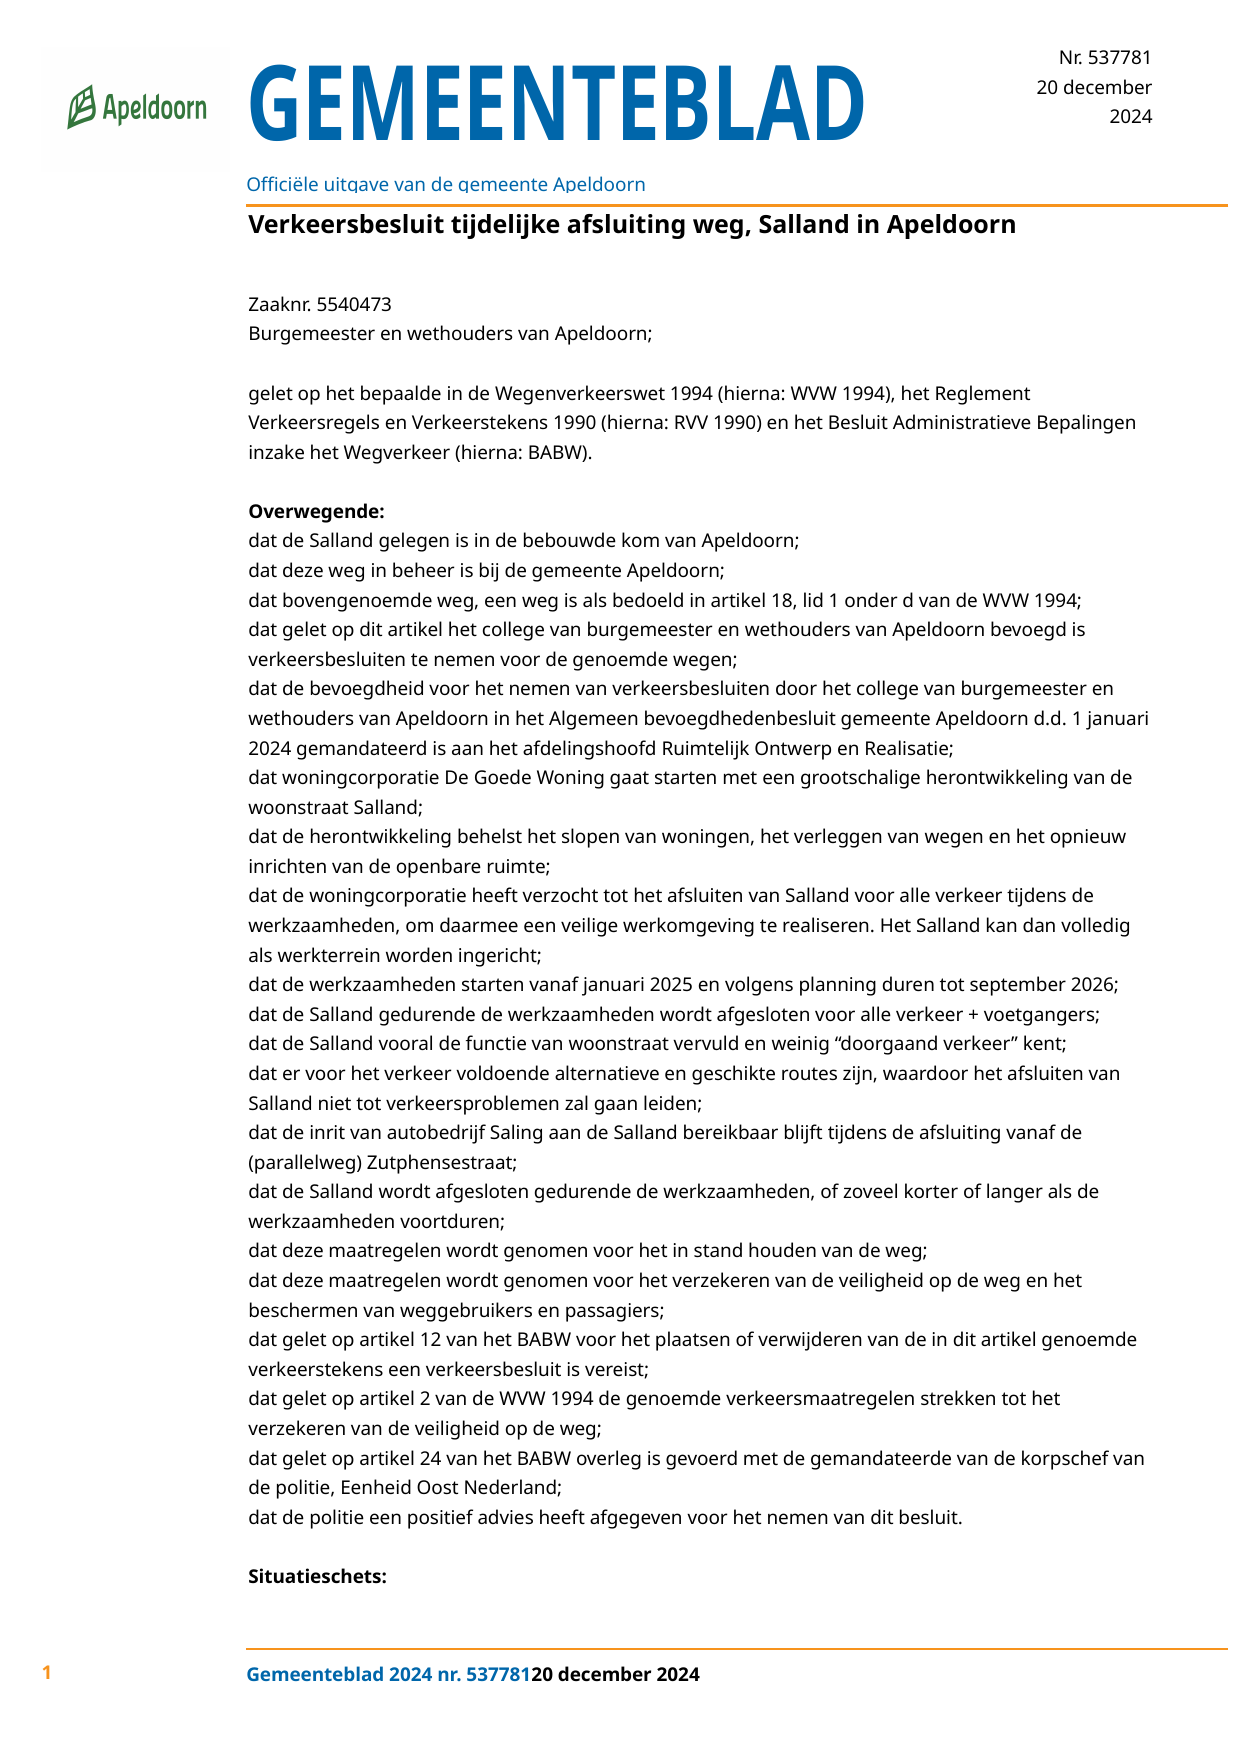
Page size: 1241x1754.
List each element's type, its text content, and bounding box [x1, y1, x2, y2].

text dat gelet op dit artikel het college van burgemeester en wethouders van Apeldoorn bevoegd is verkeersbesluiten te nemen voor de genoemde wegen; [248, 616, 1152, 672]
text dat de woningcorporatie heeft verzocht tot het afsluiten van Salland voor alle verkeer tijdens de werkzaamheden, om daarmee een veilige werkomgeving te realiseren. Het Salland kan dan volledig als werkterrein worden ingericht; [248, 883, 1152, 968]
text dat de Salland gedurende de werkzaamheden wordt afgesloten voor alle verkeer + voetgangers; [248, 1001, 1152, 1027]
text Zaaknr. 5540473 [248, 291, 1152, 317]
text dat gelet op artikel 24 van het BABW overleg is gevoerd met de gemandateerde van de korpschef van de politie, Eenheid Oost Nederland; [248, 1445, 1152, 1500]
text dat de bevoegdheid voor het nemen van verkeersbesluiten door het college van burgemeester en wethouders van Apeldoorn in het Algemeen bevoegdhedenbesluit gemeente Apeldoorn d.d. 1 januari 2024 gemandateerd is aan het afdelingshoofd Ruimtelijk Ontwerp en Realisatie; [248, 676, 1152, 761]
text dat deze weg in beheer is bij de gemeente Apeldoorn; [248, 557, 1152, 583]
text dat de Salland gelegen is in de bebouwde kom van Apeldoorn; [248, 528, 1152, 553]
text dat gelet op artikel 12 van het BABW voor het plaatsen of verwijderen van de in dit artikel genoemde verkeerstekens een verkeersbesluit is vereist; [248, 1326, 1152, 1382]
text dat de inrit van autobedrijf Saling aan de Salland bereikbaar blijft tijdens de afsluiting vanaf de (parallelweg) Zutphensestraat; [248, 1119, 1152, 1175]
text dat deze maatregelen wordt genomen voor het verzekeren van de veiligheid op de weg en het beschermen van weggebruikers en passagiers; [248, 1267, 1152, 1323]
text dat de Salland wordt afgesloten gedurende de werkzaamheden, of zoveel korter of langer als de werkzaamheden voortduren; [248, 1178, 1152, 1234]
text dat gelet op artikel 2 van de WVW 1994 de genoemde verkeersmaatregelen strekken tot het verzekeren van de veiligheid op de weg; [248, 1386, 1152, 1441]
picture [41, 47, 231, 172]
text dat de herontwikkeling behelst het slopen van woningen, het verleggen van wegen en het opnieuw inrichten van de openbare ruimte; [248, 823, 1152, 879]
text dat de Salland vooral de functie van woonstraat vervuld en weinig “doorgaand verkeer” kent; [248, 1031, 1152, 1056]
text dat de politie een positief advies heeft afgegeven voor het nemen van dit besluit. [248, 1504, 1152, 1530]
text dat er voor het verkeer voldoende alternatieve en geschikte routes zijn, waardoor het afsluiten van Salland niet tot verkeersproblemen zal gaan leiden; [248, 1060, 1152, 1116]
text dat de werkzaamheden starten vanaf januari 2025 en volgens planning duren tot september 2026; [248, 971, 1152, 997]
text dat deze maatregelen wordt genomen voor het in stand houden van de weg; [248, 1238, 1152, 1263]
text dat woningcorporatie De Goede Woning gaat starten met een grootschalige herontwikkeling van de woonstraat Salland; [248, 764, 1152, 820]
text dat bovengenoemde weg, een weg is als bedoeld in artikel 18, lid 1 onder d van de WVW 1994; [248, 587, 1152, 613]
text Overwegende: [248, 498, 1152, 524]
text gelet op het bepaalde in de Wegenverkeerswet 1994 (hierna: WVW 1994), het Reglement Verkeersregels en Verkeerstekens 1990 (hierna: RVV 1990) en het Besluit Administratieve Bepalingen inzake het Wegverkeer (hierna: BABW). [248, 380, 1152, 465]
text Burgemeester en wethouders van Apeldoorn; [248, 321, 1152, 346]
text Situatieschets: [248, 1563, 1152, 1589]
text Verkeersbesluit tijdelijke afsluiting weg, Salland in Apeldoorn [248, 207, 1152, 241]
